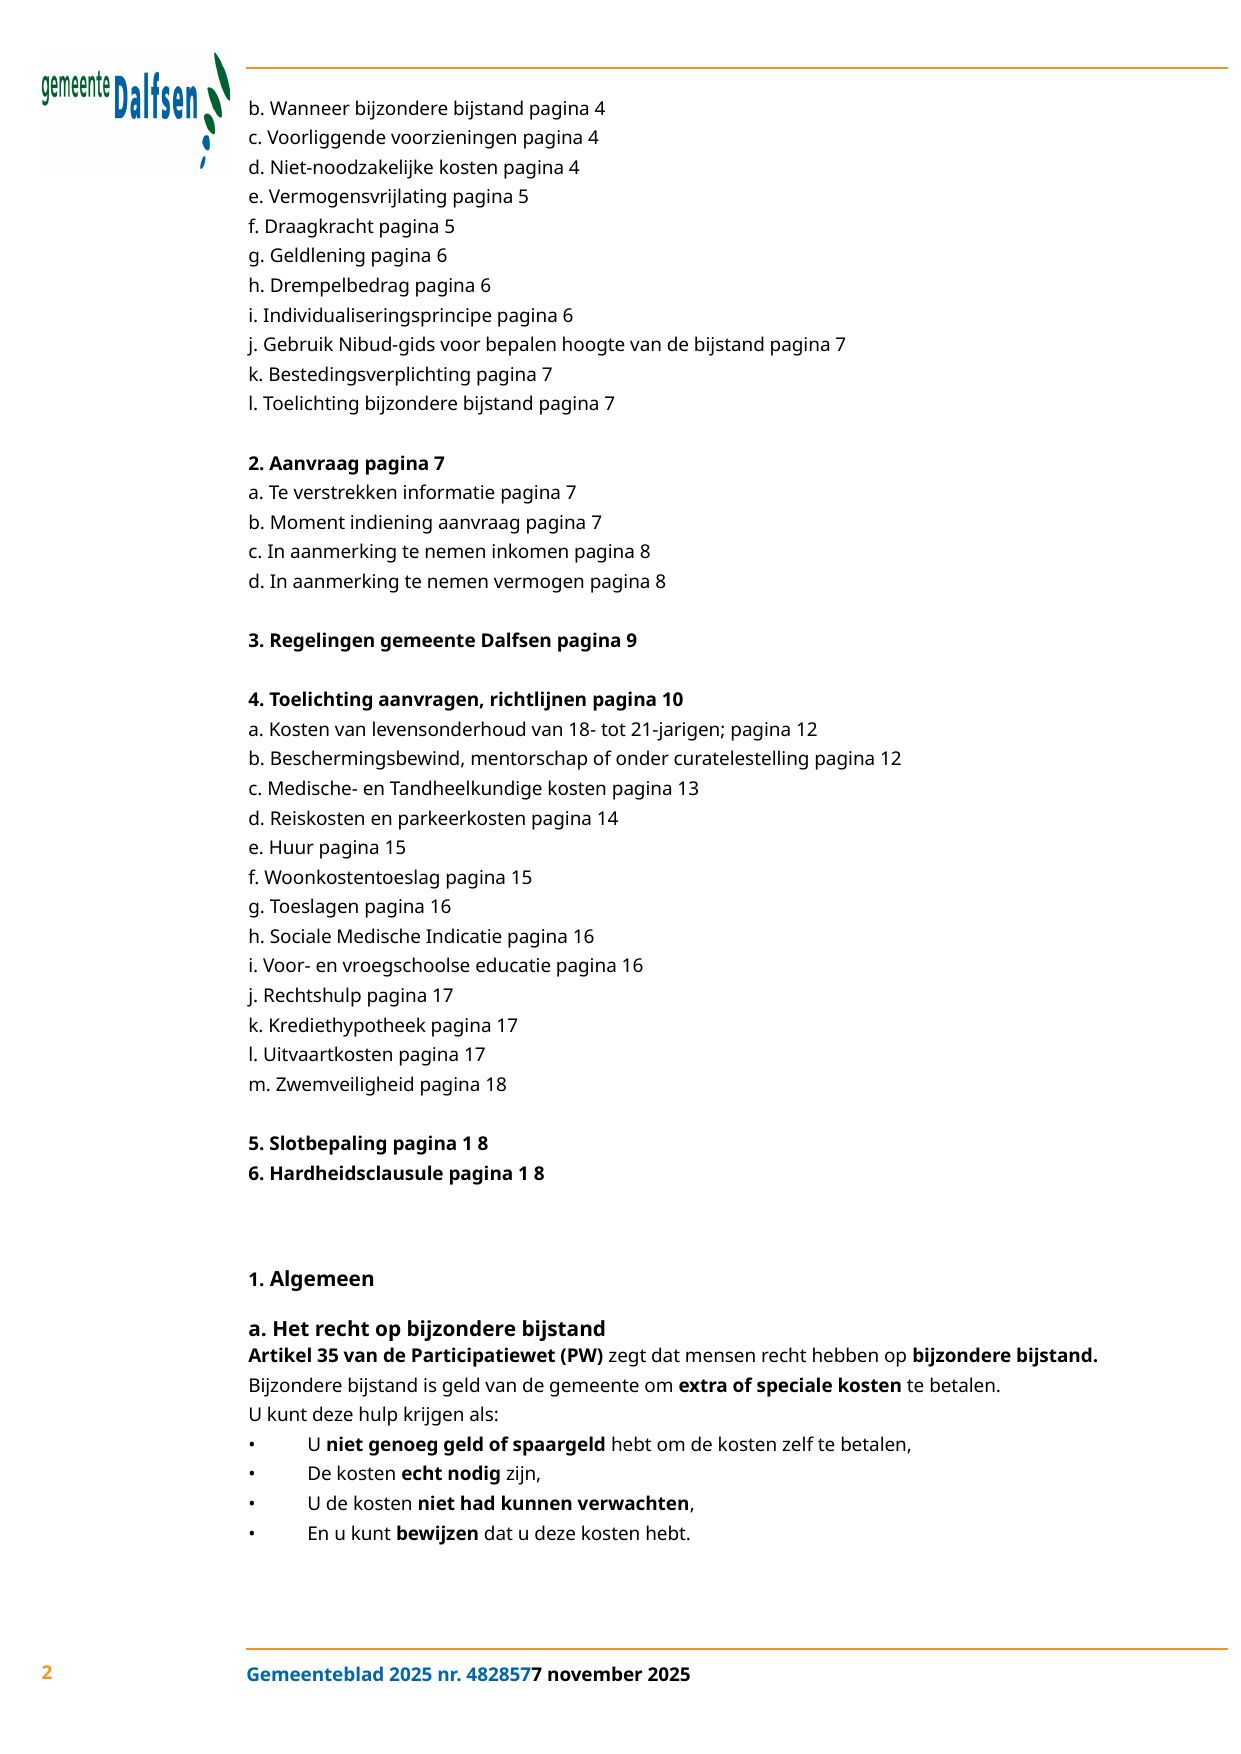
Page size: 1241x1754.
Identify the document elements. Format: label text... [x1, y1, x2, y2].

list U niet genoeg geld of spaargeld hebt om de kosten zelf te betalen, [248, 1431, 1152, 1457]
text 1. Algemeen [248, 1264, 1152, 1293]
list U de kosten niet had kunnen verwachten, [248, 1490, 1152, 1516]
text h. Drempelbedrag pagina 6 [248, 272, 1152, 298]
text 3. Regelingen gemeente Dalfsen pagina 9 [248, 627, 1152, 653]
text U kunt deze hulp krijgen als: [248, 1401, 1152, 1427]
text j. Gebruik Nibud-gids voor bepalen hoogte van de bijstand pagina 7 [248, 331, 1152, 357]
text i. Voor- en vroegschoolse educatie pagina 16 [248, 953, 1152, 978]
text b. Moment indiening aanvraag pagina 7 [248, 509, 1152, 535]
text c. Medische- en Tandheelkundige kosten pagina 13 [248, 775, 1152, 801]
list De kosten echt nodig zijn, [248, 1461, 1152, 1486]
text f. Draagkracht pagina 5 [248, 213, 1152, 239]
text a. Te verstrekken informatie pagina 7 [248, 479, 1152, 505]
text k. Bestedingsverplichting pagina 7 [248, 361, 1152, 387]
text d. Reiskosten en parkeerkosten pagina 14 [248, 805, 1152, 831]
text g. Geldlening pagina 6 [248, 243, 1152, 268]
text 2. Aanvraag pagina 7 [248, 450, 1152, 476]
text b. Beschermingsbewind, mentorschap of onder curatelestelling pagina 12 [248, 746, 1152, 771]
text l. Toelichting bijzondere bijstand pagina 7 [248, 391, 1152, 416]
text a. Het recht op bijzondere bijstand [248, 1314, 1152, 1342]
text f. Woonkostentoeslag pagina 15 [248, 864, 1152, 890]
text d. In aanmerking te nemen vermogen pagina 8 [248, 568, 1152, 594]
text 5. Slotbepaling pagina 1 8 [248, 1130, 1152, 1156]
text j. Rechtshulp pagina 17 [248, 982, 1152, 1008]
text l. Uitvaartkosten pagina 17 [248, 1041, 1152, 1067]
text a. Kosten van levensonderhoud van 18- tot 21-jarigen; pagina 12 [248, 716, 1152, 742]
text e. Huur pagina 15 [248, 834, 1152, 860]
text m. Zwemveiligheid pagina 18 [248, 1071, 1152, 1097]
text 6. Hardheidsclausule pagina 1 8 [248, 1160, 1152, 1186]
list En u kunt bewijzen dat u deze kosten hebt. [248, 1520, 1152, 1546]
text 4. Toelichting aanvragen, richtlijnen pagina 10 [248, 686, 1152, 712]
text h. Sociale Medische Indicatie pagina 16 [248, 923, 1152, 949]
picture [41, 47, 231, 172]
text c. In aanmerking te nemen inkomen pagina 8 [248, 538, 1152, 564]
text i. Individualiseringsprincipe pagina 6 [248, 302, 1152, 328]
text g. Toeslagen pagina 16 [248, 893, 1152, 919]
text e. Vermogensvrijlating pagina 5 [248, 183, 1152, 209]
text b. Wanneer bijzondere bijstand pagina 4 [248, 95, 1152, 121]
text d. Niet-noodzakelijke kosten pagina 4 [248, 154, 1152, 180]
text c. Voorliggende voorzieningen pagina 4 [248, 124, 1152, 150]
text k. Krediethypotheek pagina 17 [248, 1012, 1152, 1038]
text Artikel 35 van de Participatiewet (PW) zegt dat mensen recht hebben op bijzondere bijstand. Bijzondere bijstand is geld van de gemeente om extra of speciale kosten te betalen. [248, 1342, 1152, 1398]
